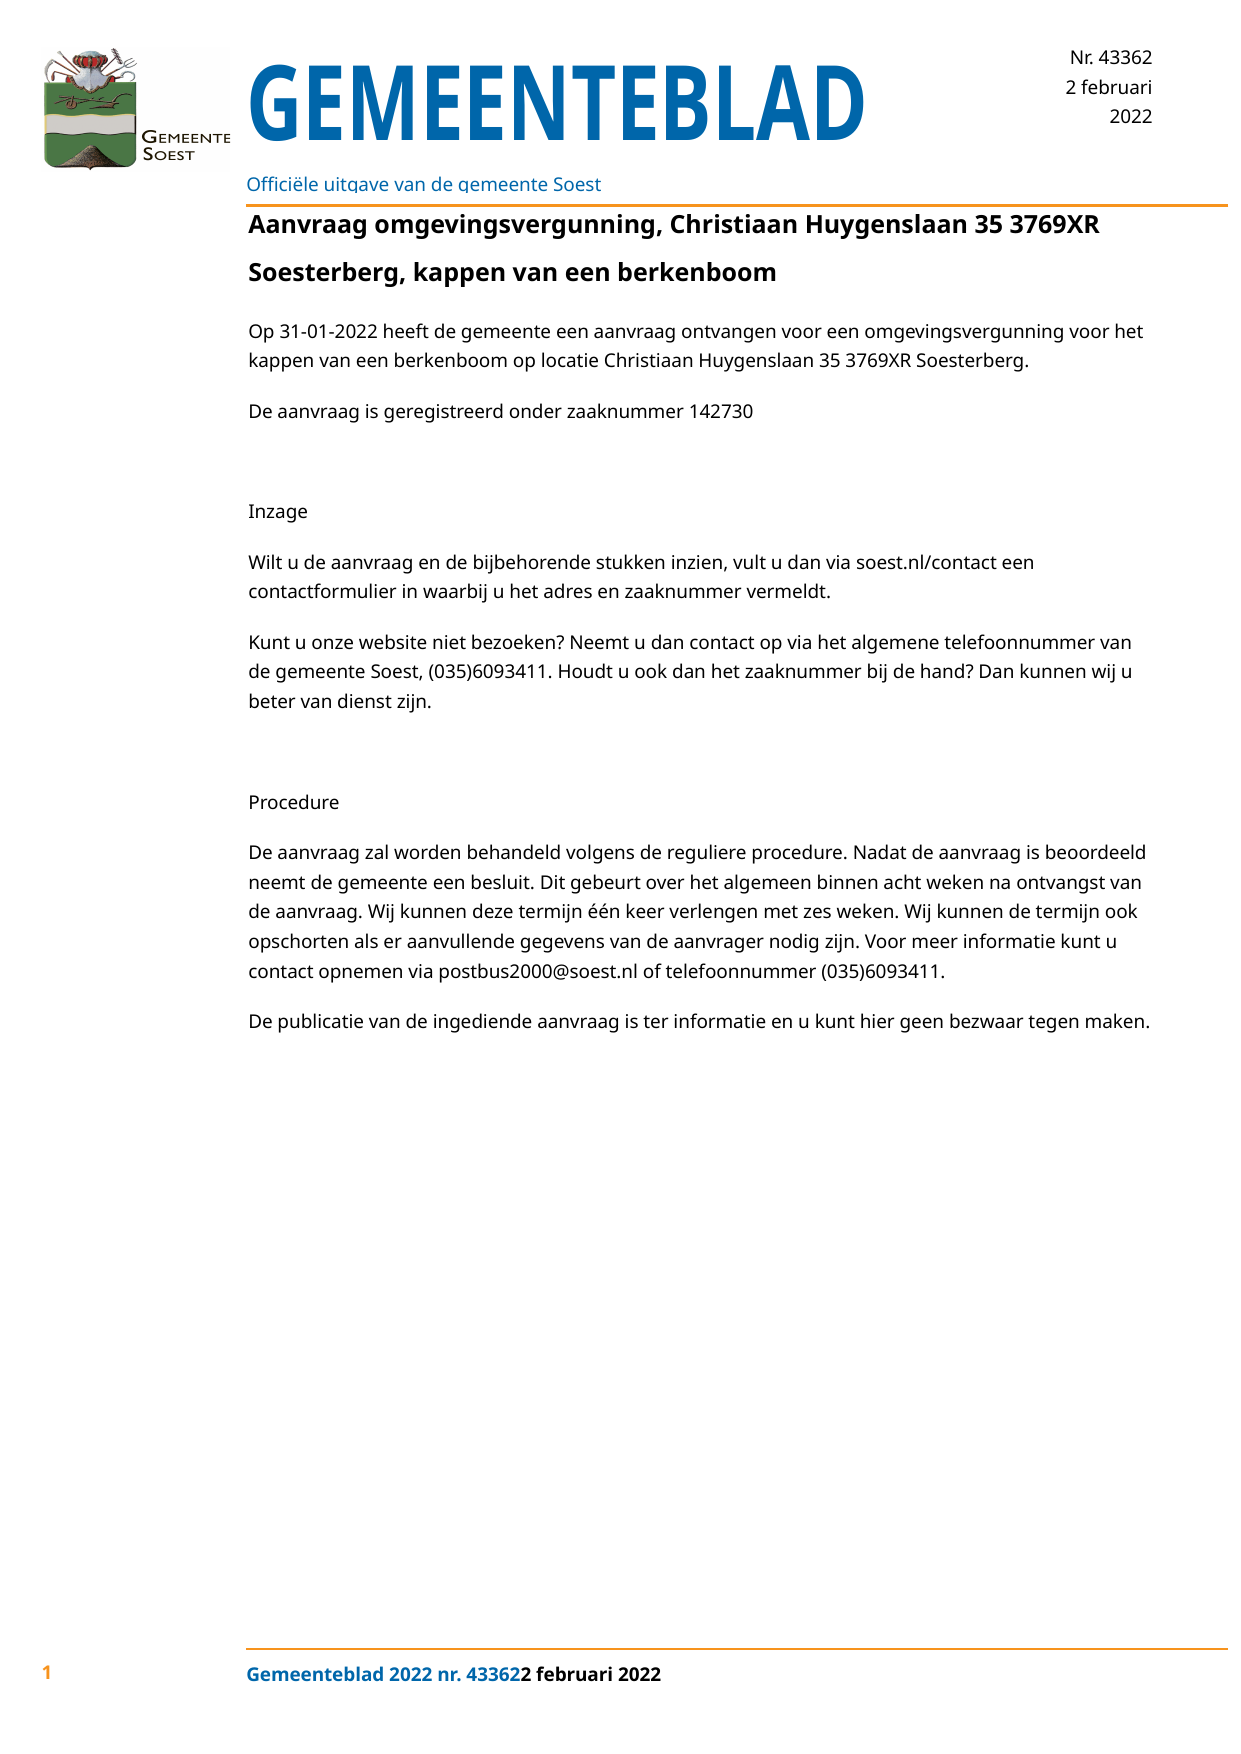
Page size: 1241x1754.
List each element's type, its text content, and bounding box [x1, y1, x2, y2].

text Inzage [248, 499, 1152, 524]
text De publicatie van de ingediende aanvraag is ter informatie en u kunt hier geen bezwaar tegen maken. [248, 1008, 1152, 1034]
text Procedure [248, 789, 1152, 815]
text Kunt u onze website niet bezoeken? Neemt u dan contact op via het algemene telefoonnummer van de gemeente Soest, (035)6093411. Houdt u ook dan het zaaknummer bij de hand? Dan kunnen wij u beter van dienst zijn. [248, 629, 1152, 714]
text Aanvraag omgevingsvergunning, Christiaan Huygenslaan 35 3769XR Soesterberg, kappen van een berkenboom [248, 207, 1152, 288]
text De aanvraag zal worden behandeld volgens de reguliere procedure. Nadat de aanvraag is beoordeeld neemt de gemeente een besluit. Dit gebeurt over het algemeen binnen acht weken na ontvangst van de aanvraag. Wij kunnen deze termijn één keer verlengen met zes weken. Wij kunnen de termijn ook opschorten als er aanvullende gegevens van de aanvrager nodig zijn. Voor meer informatie kunt u contact opnemen via postbus2000@soest.nl of telefoonnummer (035)6093411. [248, 839, 1152, 984]
text De aanvraag is geregistreerd onder zaaknummer 142730 [248, 398, 1152, 424]
picture [41, 47, 231, 172]
text Wilt u de aanvraag en de bijbehorende stukken inzien, vult u dan via soest.nl/contact een contactformulier in waarbij u het adres en zaaknummer vermeldt. [248, 549, 1152, 604]
text Op 31-01-2022 heeft de gemeente een aanvraag ontvangen voor een omgevingsvergunning voor het kappen van een berkenboom op locatie Christiaan Huygenslaan 35 3769XR Soesterberg. [248, 318, 1152, 373]
